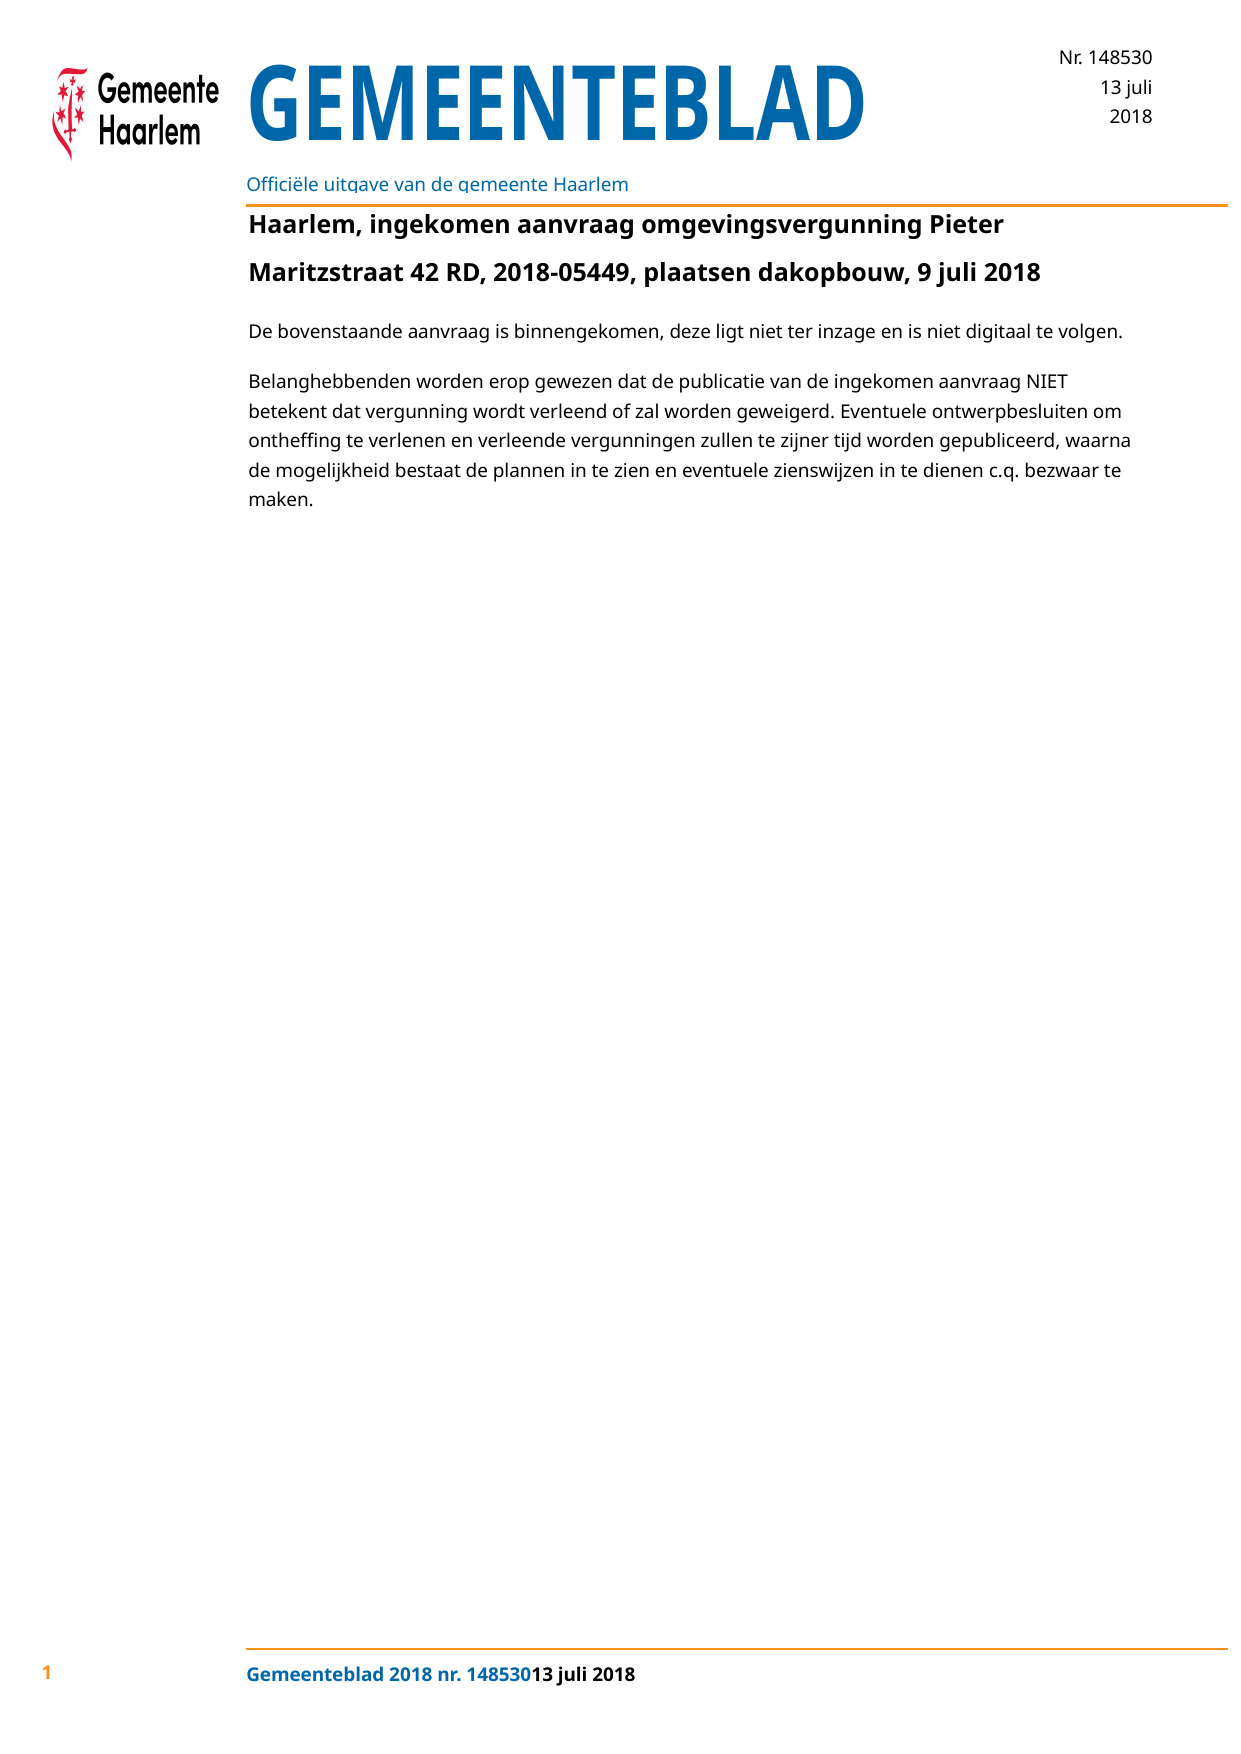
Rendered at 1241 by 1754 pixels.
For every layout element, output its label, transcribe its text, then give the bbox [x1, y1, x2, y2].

text Belanghebbenden worden erop gewezen dat de publicatie van de ingekomen aanvraag NIET betekent dat vergunning wordt verleend of zal worden geweigerd. Eventuele ontwerpbesluiten om ontheffing te verlenen en verleende vergunningen zullen te zijner tijd worden gepubliceerd, waarna de mogelijkheid bestaat de plannen in te zien en eventuele zienswijzen in te dienen c.q. bezwaar te maken. [248, 368, 1152, 512]
text Haarlem, ingekomen aanvraag omgevingsvergunning Pieter Maritzstraat 42 RD, 2018-05449, plaatsen dakopbouw, 9 juli 2018 [248, 207, 1152, 288]
text De bovenstaande aanvraag is binnengekomen, deze ligt niet ter inzage en is niet digitaal te volgen. [248, 318, 1152, 344]
picture [41, 47, 231, 172]
